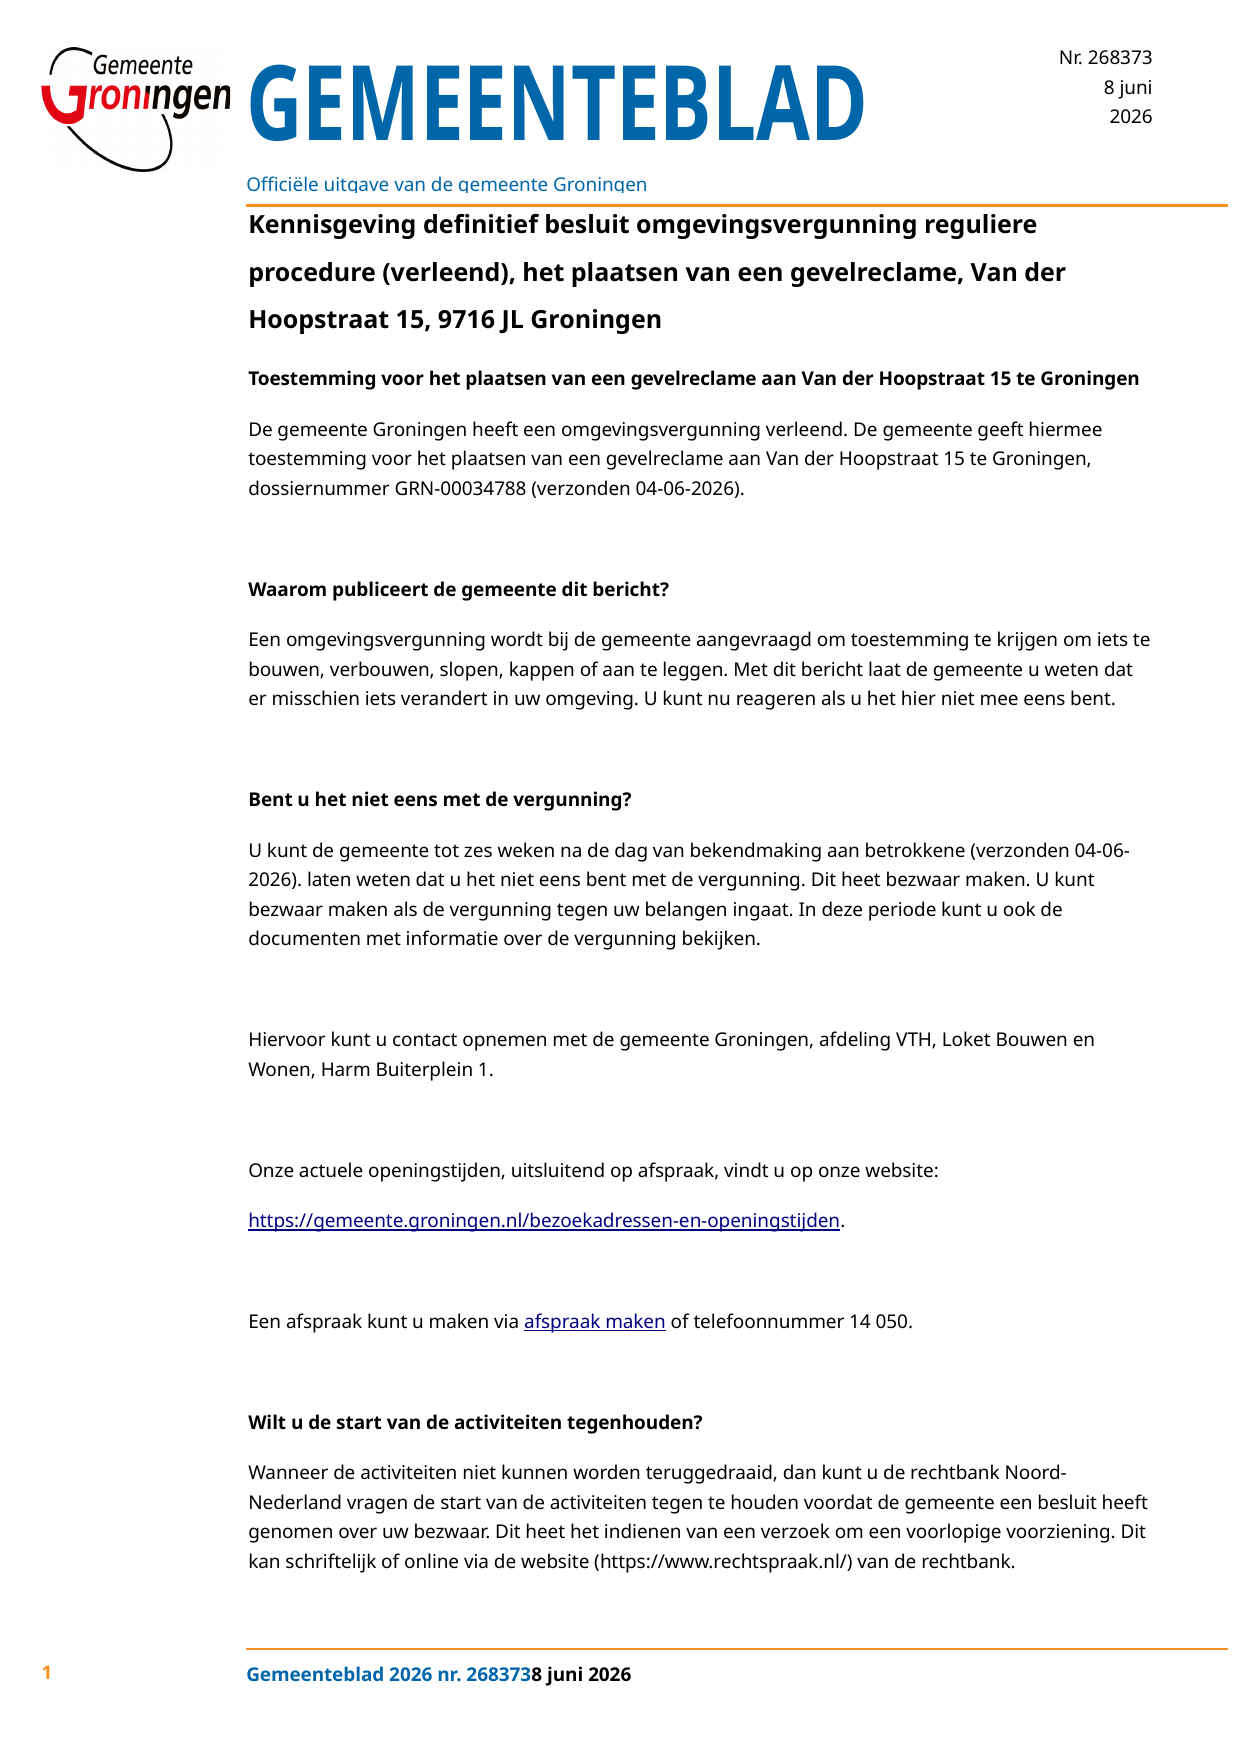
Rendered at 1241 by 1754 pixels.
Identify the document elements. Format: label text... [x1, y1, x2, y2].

text U kunt de gemeente tot zes weken na de dag van bekendmaking aan betrokkene (verzonden 04-06-2026). laten weten dat u het niet eens bent met de vergunning. Dit heet bezwaar maken. U kunt bezwaar maken als de vergunning tegen uw belangen ingaat. In deze periode kunt u ook de documenten met informatie over de vergunning bekijken. [248, 837, 1152, 951]
text Hiervoor kunt u contact opnemen met de gemeente Groningen, afdeling VTH, Loket Bouwen en Wonen, Harm Buiterplein 1. [248, 1026, 1152, 1082]
text Wilt u de start van de activiteiten tegenhouden? [248, 1409, 1152, 1434]
text Een afspraak kunt u maken via afspraak maken of telefoonnummer 14 050. [248, 1308, 1152, 1334]
text https://gemeente.groningen.nl/bezoekadressen-en-openingstijden. [248, 1207, 1152, 1233]
text Toestemming voor het plaatsen van een gevelreclame aan Van der Hoopstraat 15 te Groningen [248, 366, 1152, 391]
text Een omgevingsvergunning wordt bij de gemeente aangevraagd om toestemming te krijgen om iets te bouwen, verbouwen, slopen, kappen of aan te leggen. Met dit bericht laat de gemeente u weten dat er misschien iets verandert in uw omgeving. U kunt nu reageren als u het hier niet mee eens bent. [248, 626, 1152, 711]
text Bent u het niet eens met de vergunning? [248, 786, 1152, 812]
text Onze actuele openingstijden, uitsluitend op afspraak, vindt u op onze website: [248, 1157, 1152, 1182]
text Wanneer de activiteiten niet kunnen worden teruggedraaid, dan kunt u de rechtbank Noord-Nederland vragen de start van de activiteiten tegen te houden voordat de gemeente een besluit heeft genomen over uw bezwaar. Dit heet het indienen van een verzoek om een voorlopige voorziening. Dit kan schriftelijk of online via de website (https://www.rechtspraak.nl/) van de rechtbank. [248, 1459, 1152, 1574]
text Waarom publiceert de gemeente dit bericht? [248, 576, 1152, 602]
picture [41, 47, 231, 172]
text De gemeente Groningen heeft een omgevingsvergunning verleend. De gemeente geeft hiermee toestemming voor het plaatsen van een gevelreclame aan Van der Hoopstraat 15 te Groningen, dossiernummer GRN-00034788 (verzonden 04-06-2026). [248, 416, 1152, 501]
text Kennisgeving definitief besluit omgevingsvergunning reguliere procedure (verleend), het plaatsen van een gevelreclame, Van der Hoopstraat 15, 9716 JL Groningen [248, 207, 1152, 336]
